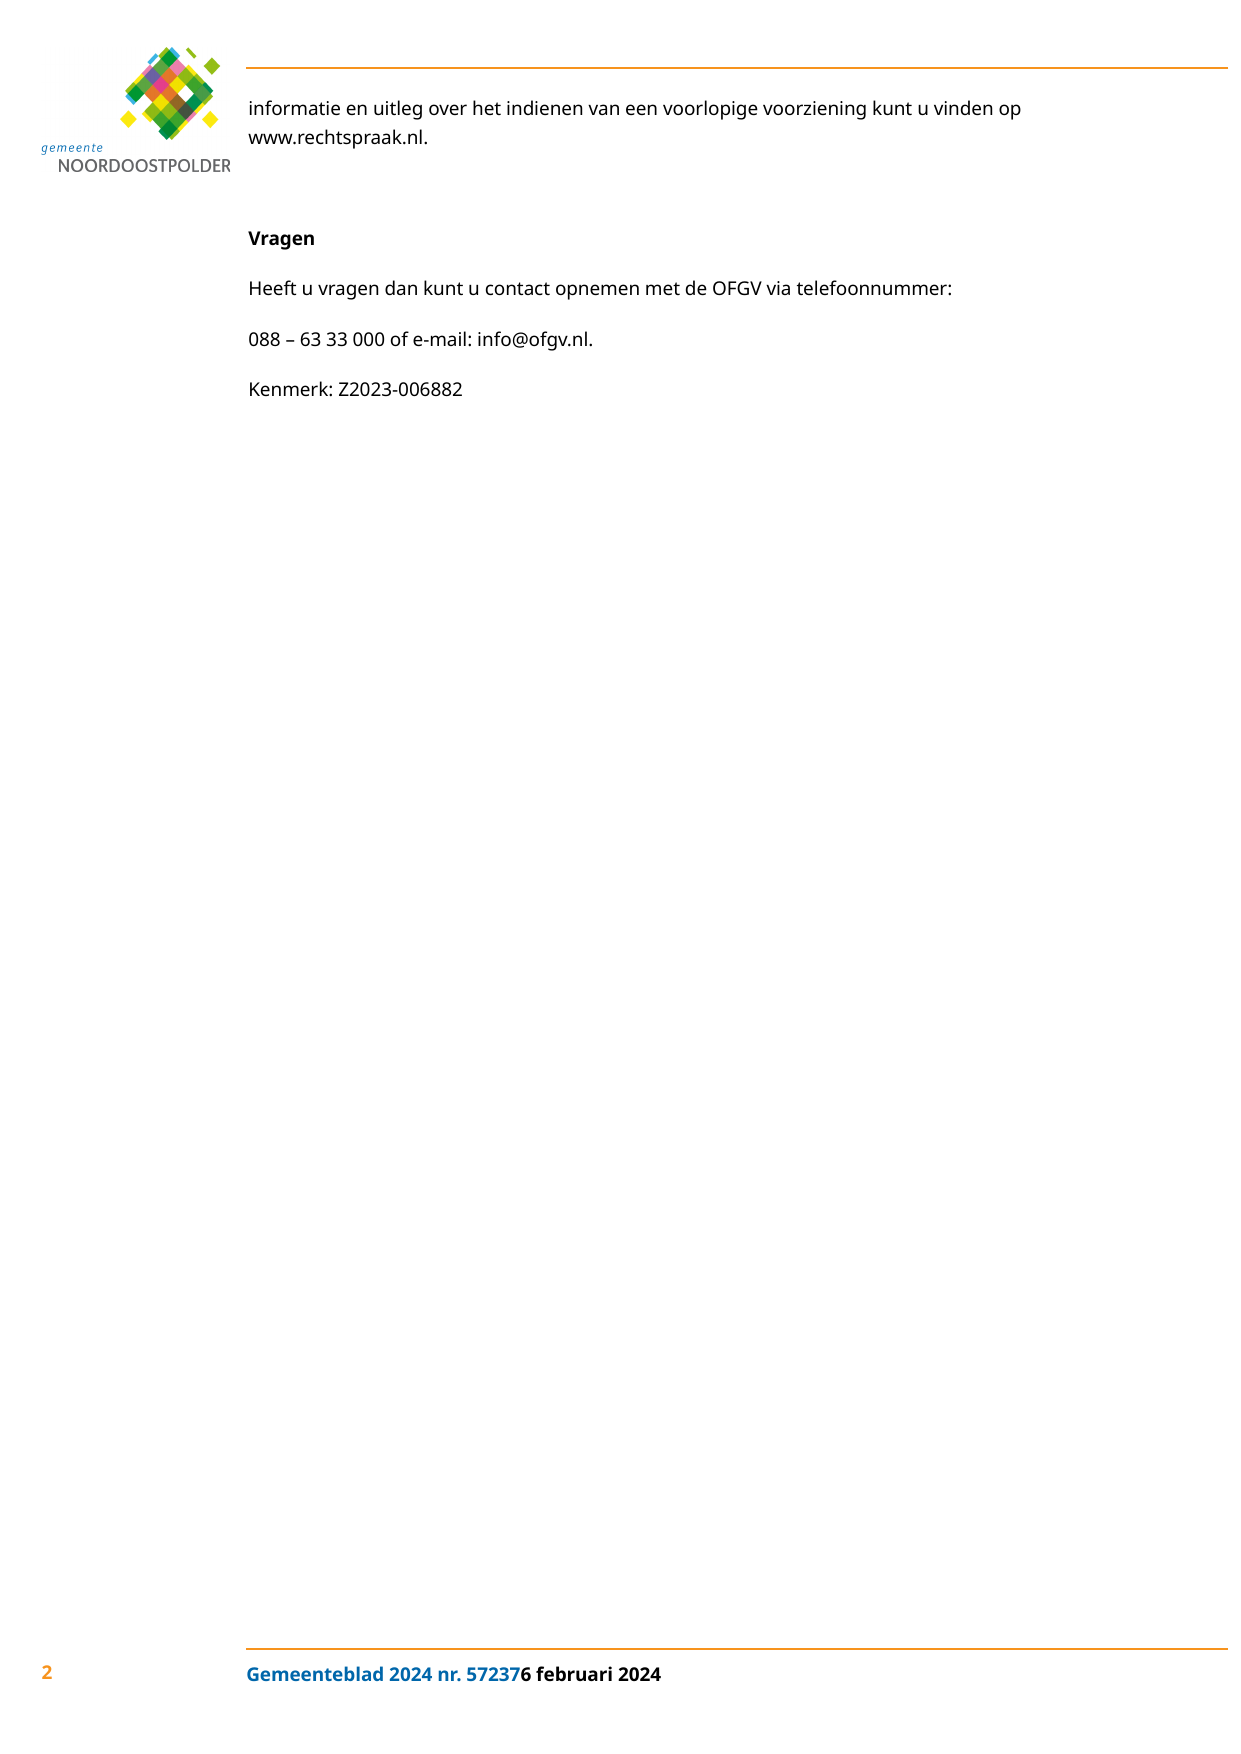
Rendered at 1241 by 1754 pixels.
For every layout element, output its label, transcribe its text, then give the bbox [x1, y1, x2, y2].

text informatie en uitleg over het indienen van een voorlopige voorziening kunt u vinden op www.rechtspraak.nl. [248, 95, 1152, 150]
picture [41, 47, 231, 172]
text 088 – 63 33 000 of e-mail: info@ofgv.nl. [248, 326, 1152, 352]
text Heeft u vragen dan kunt u contact opnemen met de OFGV via telefoonnummer: [248, 276, 1152, 301]
text Vragen [248, 225, 1152, 251]
text Kenmerk: Z2023-006882 [248, 376, 1152, 402]
